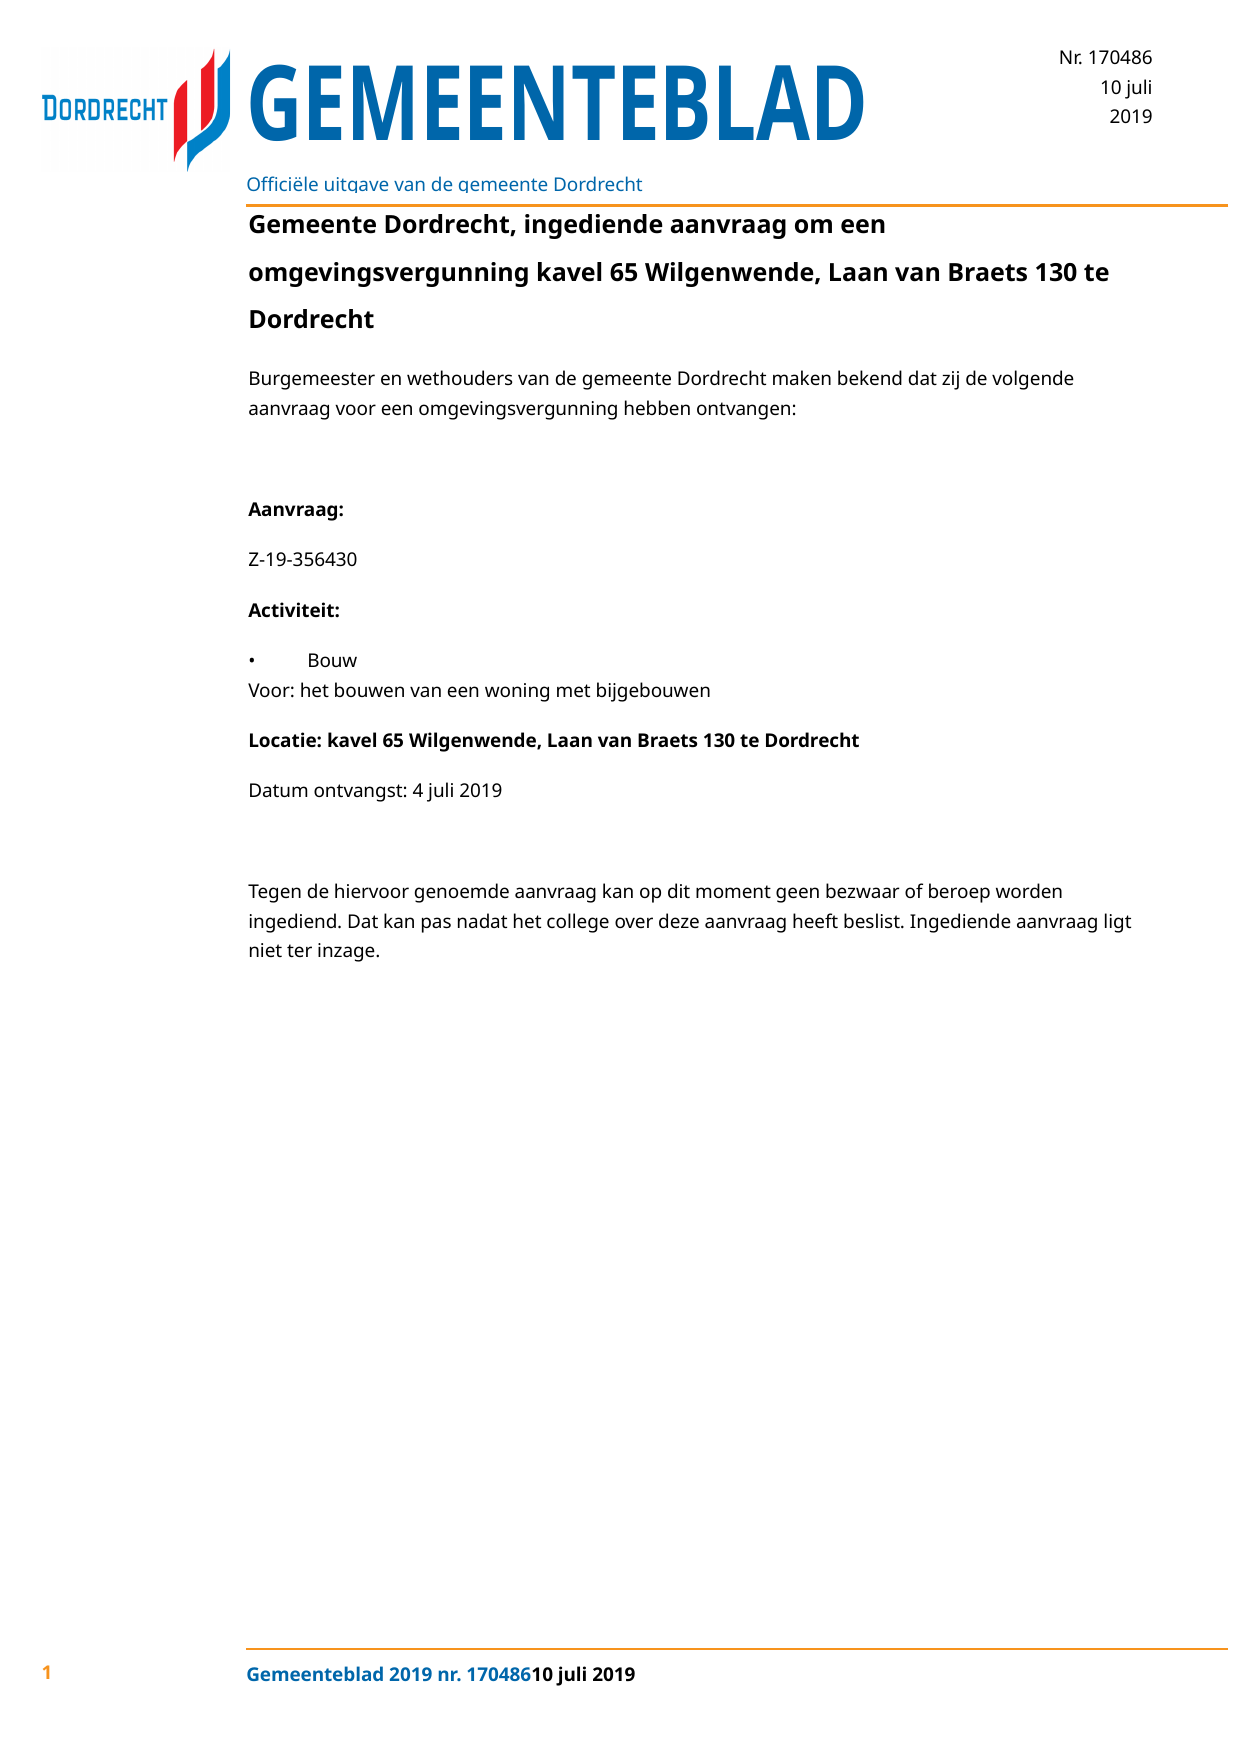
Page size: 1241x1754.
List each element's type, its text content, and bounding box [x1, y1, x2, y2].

text Z-19-356430 [248, 546, 1152, 572]
text Locatie: kavel 65 Wilgenwende, Laan van Braets 130 te Dordrecht [248, 727, 1152, 753]
text Aanvraag: [248, 496, 1152, 522]
text Datum ontvangst: 4 juli 2019 [248, 778, 1152, 803]
list Bouw [248, 647, 1152, 673]
text Activiteit: [248, 597, 1152, 622]
text Burgemeester en wethouders van de gemeente Dordrecht maken bekend dat zij de volgende aanvraag voor een omgevingsvergunning hebben ontvangen: [248, 366, 1152, 421]
picture [41, 47, 231, 172]
text Tegen de hiervoor genoemde aanvraag kan op dit moment geen bezwaar of beroep worden ingediend. Dat kan pas nadat het college over deze aanvraag heeft beslist. Ingediende aanvraag ligt niet ter inzage. [248, 878, 1152, 963]
text Voor: het bouwen van een woning met bijgebouwen [248, 677, 1152, 702]
text Gemeente Dordrecht, ingediende aanvraag om een omgevingsvergunning kavel 65 Wilgenwende, Laan van Braets 130 te Dordrecht [248, 207, 1152, 336]
